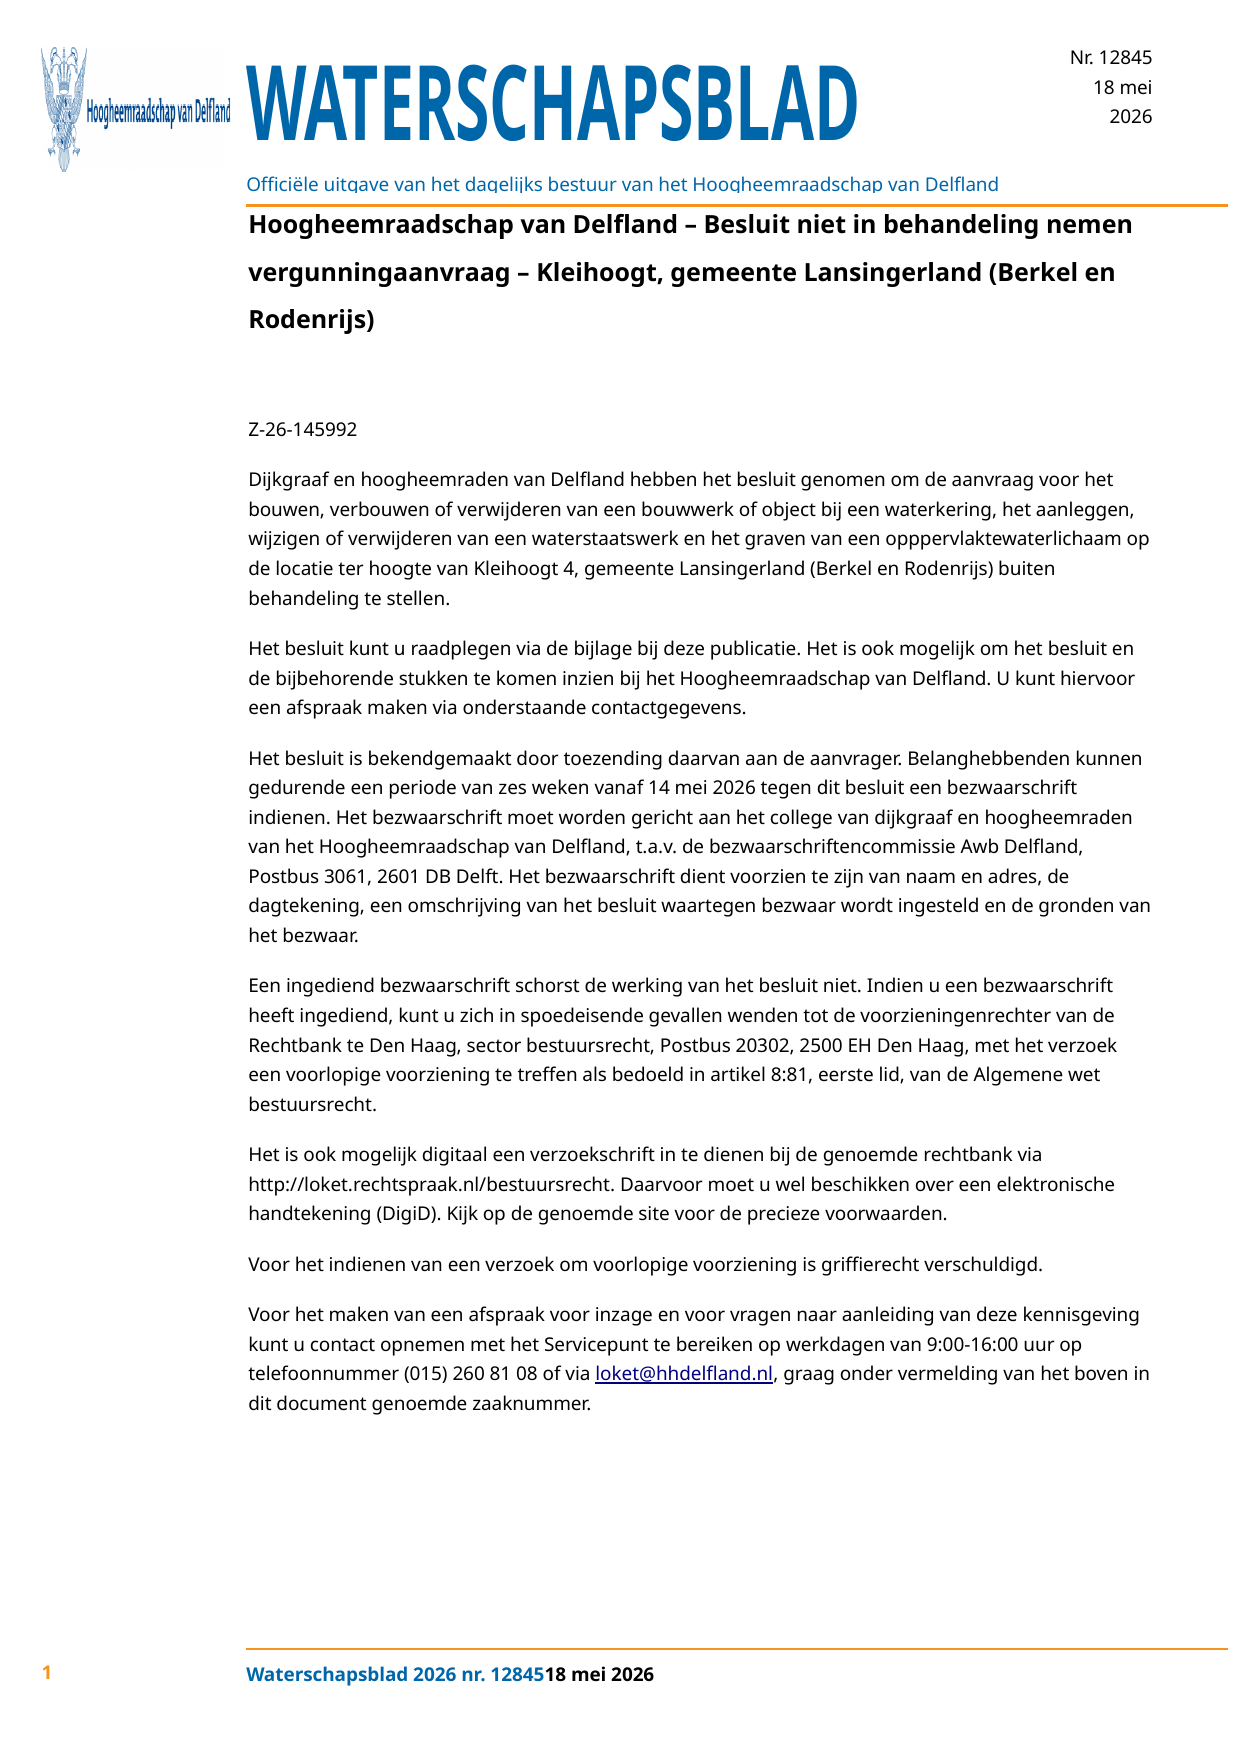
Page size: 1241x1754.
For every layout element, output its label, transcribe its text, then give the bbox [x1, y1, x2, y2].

text Het besluit is bekendgemaakt door toezending daarvan aan de aanvrager. Belanghebbenden kunnen gedurende een periode van zes weken vanaf 14 mei 2026 tegen dit besluit een bezwaarschrift indienen. Het bezwaarschrift moet worden gericht aan het college van dijkgraaf en hoogheemraden van het Hoogheemraadschap van Delfland, t.a.v. de bezwaarschriftencommissie Awb Delfland, Postbus 3061, 2601 DB Delft. Het bezwaarschrift dient voorzien te zijn van naam en adres, de dagtekening, een omschrijving van het besluit waartegen bezwaar wordt ingesteld en de gronden van het bezwaar. [248, 745, 1152, 948]
text Voor het maken van een afspraak voor inzage en voor vragen naar aanleiding van deze kennisgeving kunt u contact opnemen met het Servicepunt te bereiken op werkdagen van 9:00-16:00 uur op telefoonnummer (015) 260 81 08 of via loket@hhdelfland.nl, graag onder vermelding van het boven in dit document genoemde zaaknummer. [248, 1301, 1152, 1416]
text Het besluit kunt u raadplegen via de bijlage bij deze publicatie. Het is ook mogelijk om het besluit en de bijbehorende stukken te komen inzien bij het Hoogheemraadschap van Delfland. U kunt hiervoor een afspraak maken via onderstaande contactgegevens. [248, 635, 1152, 720]
text Een ingediend bezwaarschrift schorst de werking van het besluit niet. Indien u een bezwaarschrift heeft ingediend, kunt u zich in spoedeisende gevallen wenden tot de voorzieningenrechter van de Rechtbank te Den Haag, sector bestuursrecht, Postbus 20302, 2500 EH Den Haag, met het verzoek een voorlopige voorziening te treffen als bedoeld in artikel 8:81, eerste lid, van de Algemene wet bestuursrecht. [248, 973, 1152, 1117]
text Het is ook mogelijk digitaal een verzoekschrift in te dienen bij de genoemde rechtbank via http://loket.rechtspraak.nl/bestuursrecht. Daarvoor moet u wel beschikken over een elektronische handtekening (DigiD). Kijk op de genoemde site voor de precieze voorwaarden. [248, 1141, 1152, 1226]
text Hoogheemraadschap van Delfland – Besluit niet in behandeling nemen vergunningaanvraag – Kleihoogt, gemeente Lansingerland (Berkel en Rodenrijs) [248, 207, 1152, 336]
text Z-26-145992 [248, 416, 1152, 442]
picture [41, 47, 231, 172]
text Dijkgraaf en hoogheemraden van Delfland hebben het besluit genomen om de aanvraag voor het bouwen, verbouwen of verwijderen van een bouwwerk of object bij een waterkering, het aanleggen, wijzigen of verwijderen van een waterstaatswerk en het graven van een opppervlaktewaterlichaam op de locatie ter hoogte van Kleihoogt 4, gemeente Lansingerland (Berkel en Rodenrijs) buiten behandeling te stellen. [248, 466, 1152, 610]
text Voor het indienen van een verzoek om voorlopige voorziening is griffierecht verschuldigd. [248, 1251, 1152, 1277]
